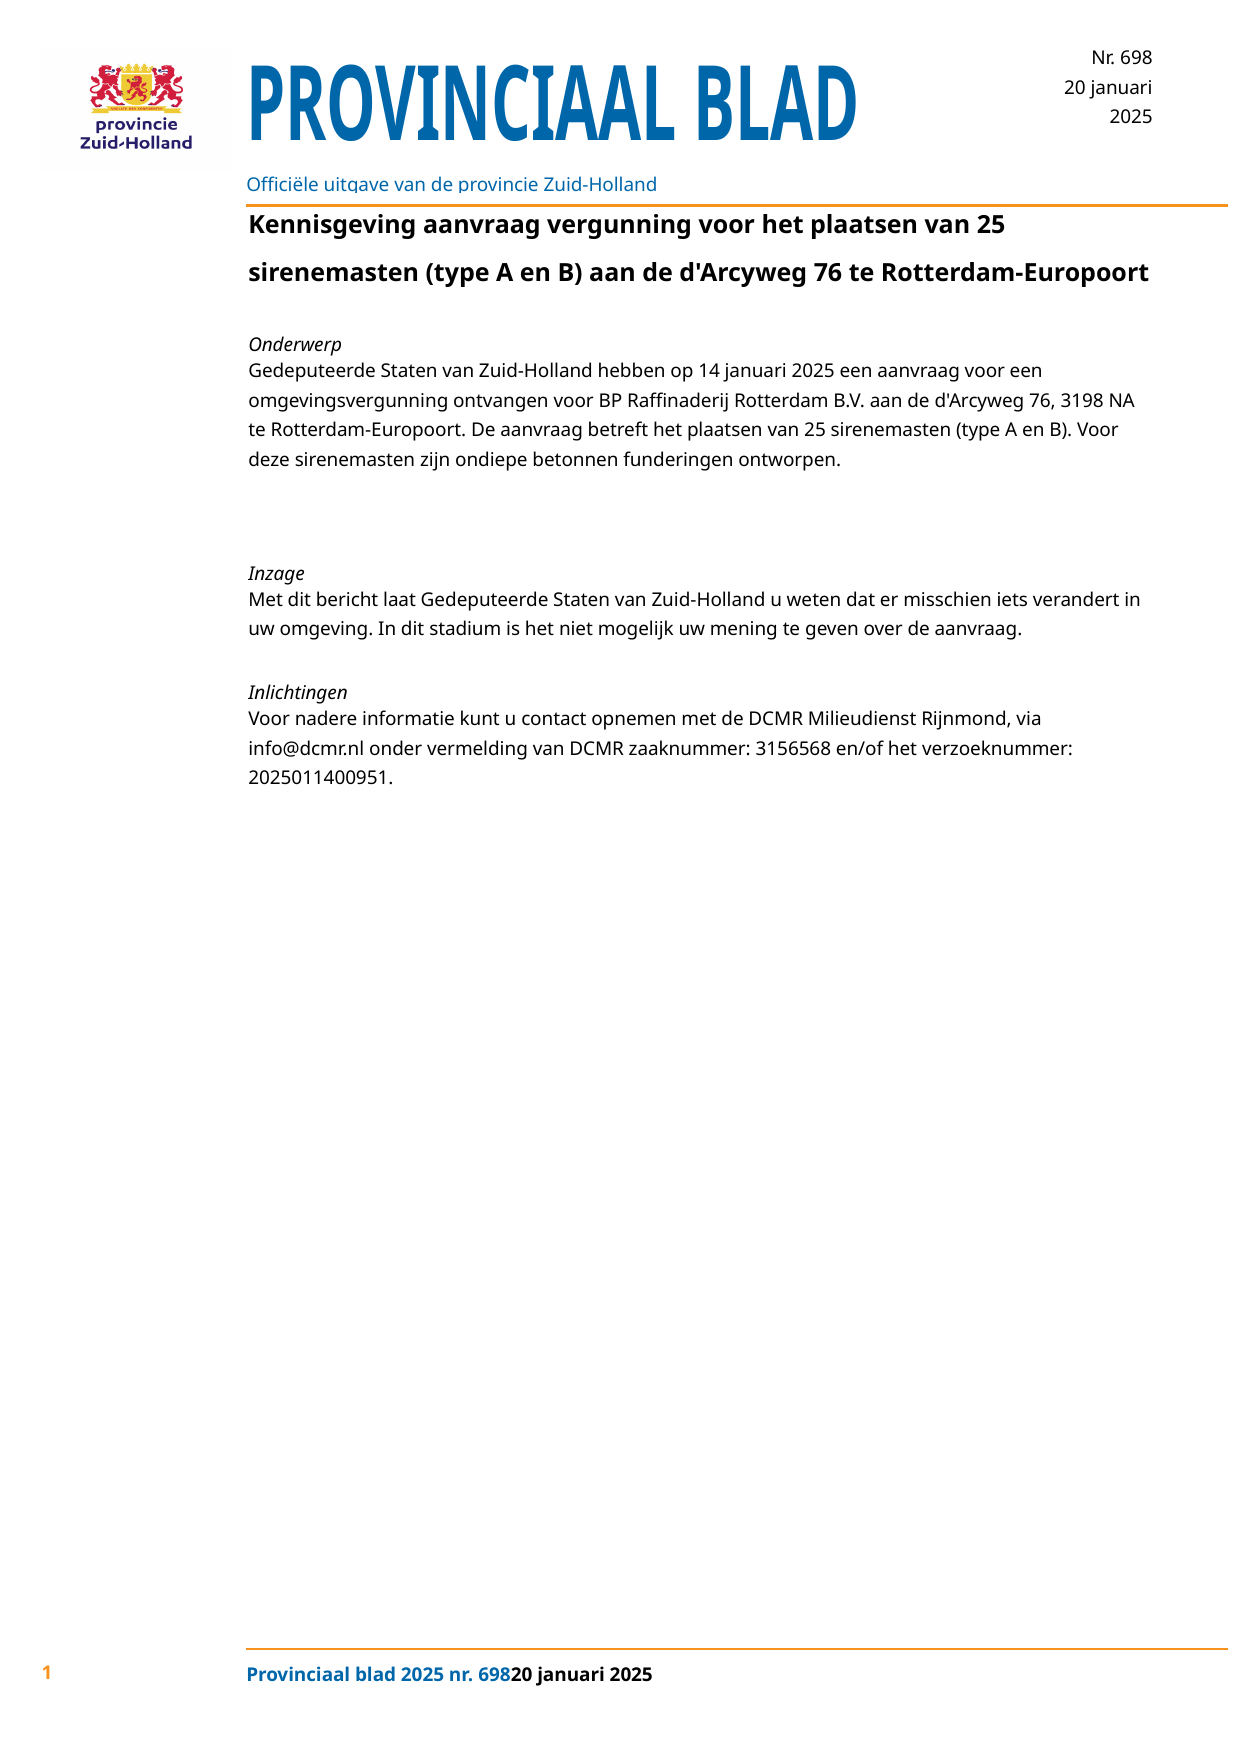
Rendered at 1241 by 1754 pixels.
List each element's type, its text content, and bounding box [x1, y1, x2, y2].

text Met dit bericht laat Gedeputeerde Staten van Zuid-Holland u weten dat er misschien iets verandert in uw omgeving. In dit stadium is het niet mogelijk uw mening te geven over de aanvraag. [248, 586, 1152, 641]
text Gedeputeerde Staten van Zuid-Holland hebben op 14 januari 2025 een aanvraag voor een omgevingsvergunning ontvangen voor BP Raffinaderij Rotterdam B.V. aan de d'Arcyweg 76, 3198 NA te Rotterdam-Europoort. De aanvraag betreft het plaatsen van 25 sirenemasten (type A en B). Voor deze sirenemasten zijn ondiepe betonnen funderingen ontworpen. [248, 357, 1152, 472]
picture [41, 47, 231, 172]
text Inlichtingen [248, 679, 1152, 705]
text Onderwerp [248, 331, 1152, 357]
text Inzage [248, 560, 1152, 586]
text Kennisgeving aanvraag vergunning voor het plaatsen van 25 sirenemasten (type A en B) aan de d'Arcyweg 76 te Rotterdam-Europoort [248, 207, 1152, 288]
text Voor nadere informatie kunt u contact opnemen met de DCMR Milieudienst Rijnmond, via info@dcmr.nl onder vermelding van DCMR zaaknummer: 3156568 en/of het verzoeknummer: 2025011400951. [248, 705, 1152, 790]
